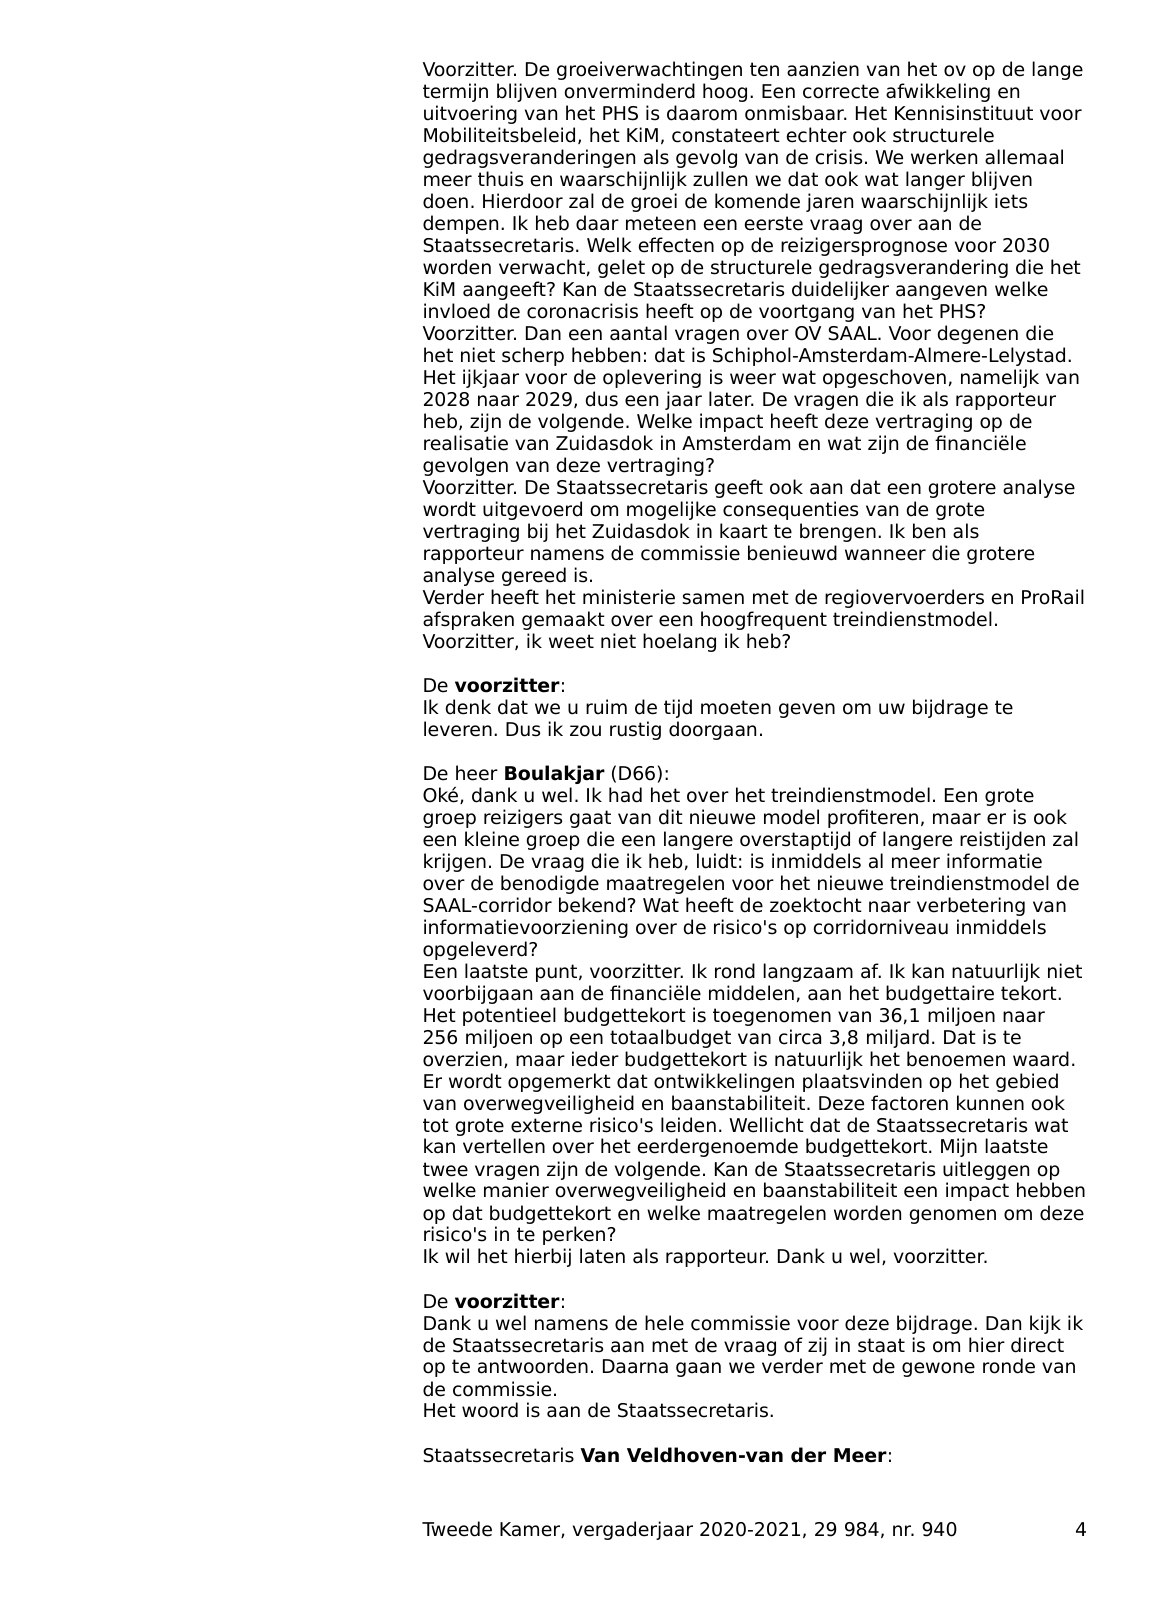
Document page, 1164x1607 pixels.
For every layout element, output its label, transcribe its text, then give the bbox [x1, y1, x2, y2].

text Voorzitter. De groeiverwachtingen ten aanzien van het ov op de lange termijn blijven onverminderd hoog. Een correcte afwikkeling en uitvoering van het PHS is daarom onmisbaar. Het Kennisinstituut voor Mobiliteitsbeleid, het KiM, constateert echter ook structurele gedragsveranderingen als gevolg van de crisis. We werken allemaal meer thuis en waarschijnlijk zullen we dat ook wat langer blijven doen. Hierdoor zal de groei de komende jaren waarschijnlijk iets dempen. Ik heb daar meteen een eerste vraag over aan de Staatssecretaris. Welk effecten op de reizigersprognose voor 2030 worden verwacht, gelet op de structurele gedragsverandering die het KiM aangeeft? Kan de Staatssecretaris duidelijker aangeven welke invloed de coronacrisis heeft op de voortgang van het PHS? [422, 59, 1087, 323]
text Een laatste punt, voorzitter. Ik rond langzaam af. Ik kan natuurlijk niet voorbijgaan aan de financiële middelen, aan het budgettaire tekort. Het potentieel budgettekort is toegenomen van 36,1 miljoen naar 256 miljoen op een totaalbudget van circa 3,8 miljard. Dat is te overzien, maar ieder budgettekort is natuurlijk het benoemen waard. Er wordt opgemerkt dat ontwikkelingen plaatsvinden op het gebied van overwegveiligheid en baanstabiliteit. Deze factoren kunnen ook tot grote externe risico's leiden. Wellicht dat de Staatssecretaris wat kan vertellen over het eerdergenoemde budgettekort. Mijn laatste twee vragen zijn de volgende. Kan de Staatssecretaris uitleggen op welke manier overwegveiligheid en baanstabiliteit een impact hebben op dat budgettekort en welke maatregelen worden genomen om deze risico's in te perken? [422, 961, 1087, 1246]
text Ik denk dat we u ruim de tijd moeten geven om uw bijdrage te leveren. Dus ik zou rustig doorgaan. [422, 697, 1087, 741]
text Oké, dank u wel. Ik had het over het treindienstmodel. Een grote groep reizigers gaat van dit nieuwe model profiteren, maar er is ook een kleine groep die een langere overstaptijd of langere reistijden zal krijgen. De vraag die ik heb, luidt: is inmiddels al meer informatie over de benodigde maatregelen voor het nieuwe treindienstmodel de SAAL-corridor bekend? Wat heeft de zoektocht naar verbetering van informatievoorziening over de risico's op corridorniveau inmiddels opgeleverd? [422, 785, 1087, 961]
text Staatssecretaris Van Veldhoven-van der Meer: [422, 1444, 1087, 1467]
text Voorzitter. De Staatssecretaris geeft ook aan dat een grotere analyse wordt uitgevoerd om mogelijke consequenties van de grote vertraging bij het Zuidasdok in kaart te brengen. Ik ben als rapporteur namens de commissie benieuwd wanneer die grotere analyse gereed is. [422, 477, 1087, 587]
text Het woord is aan de Staatssecretaris. [422, 1400, 1087, 1422]
text De heer Boulakjar (D66): [422, 763, 1087, 785]
text Dank u wel namens de hele commissie voor deze bijdrage. Dan kijk ik de Staatssecretaris aan met de vraag of zij in staat is om hier direct op te antwoorden. Daarna gaan we verder met de gewone ronde van de commissie. [422, 1312, 1087, 1400]
text Voorzitter. Dan een aantal vragen over OV SAAL. Voor degenen die het niet scherp hebben: dat is Schiphol-Amsterdam-Almere-Lelystad. Het ijkjaar voor de oplevering is weer wat opgeschoven, namelijk van 2028 naar 2029, dus een jaar later. De vragen die ik als rapporteur heb, zijn de volgende. Welke impact heeft deze vertraging op de realisatie van Zuidasdok in Amsterdam en wat zijn de financiële gevolgen van deze vertraging? [422, 323, 1087, 477]
text Voorzitter, ik weet niet hoelang ik heb? [422, 631, 1087, 652]
text De voorzitter: [422, 1291, 1087, 1312]
text Ik wil het hierbij laten als rapporteur. Dank u wel, voorzitter. [422, 1246, 1087, 1268]
text Verder heeft het ministerie samen met de regiovervoerders en ProRail afspraken gemaakt over een hoogfrequent treindienstmodel. [422, 587, 1087, 631]
text De voorzitter: [422, 675, 1087, 697]
